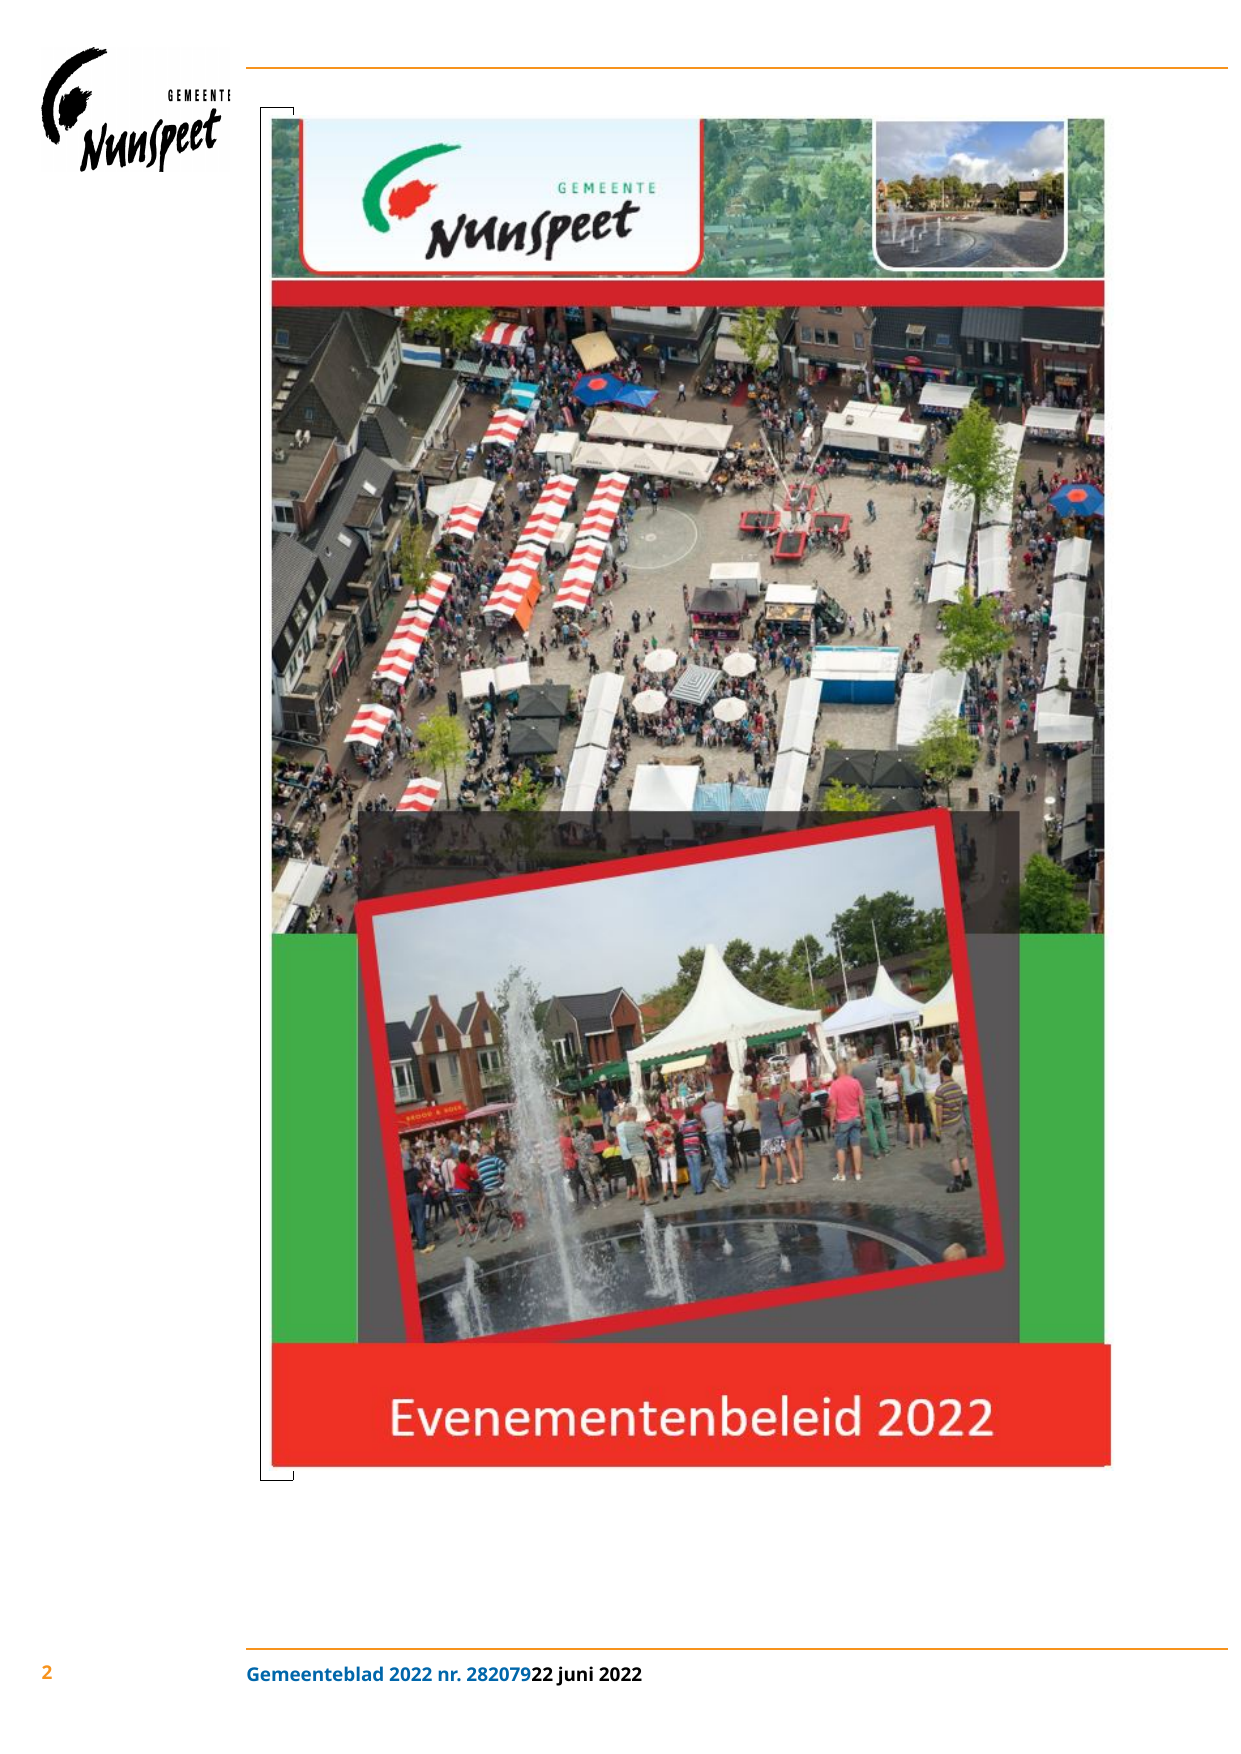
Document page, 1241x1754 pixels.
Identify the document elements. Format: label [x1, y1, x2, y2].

picture [268, 115, 1115, 1471]
picture [41, 47, 231, 172]
